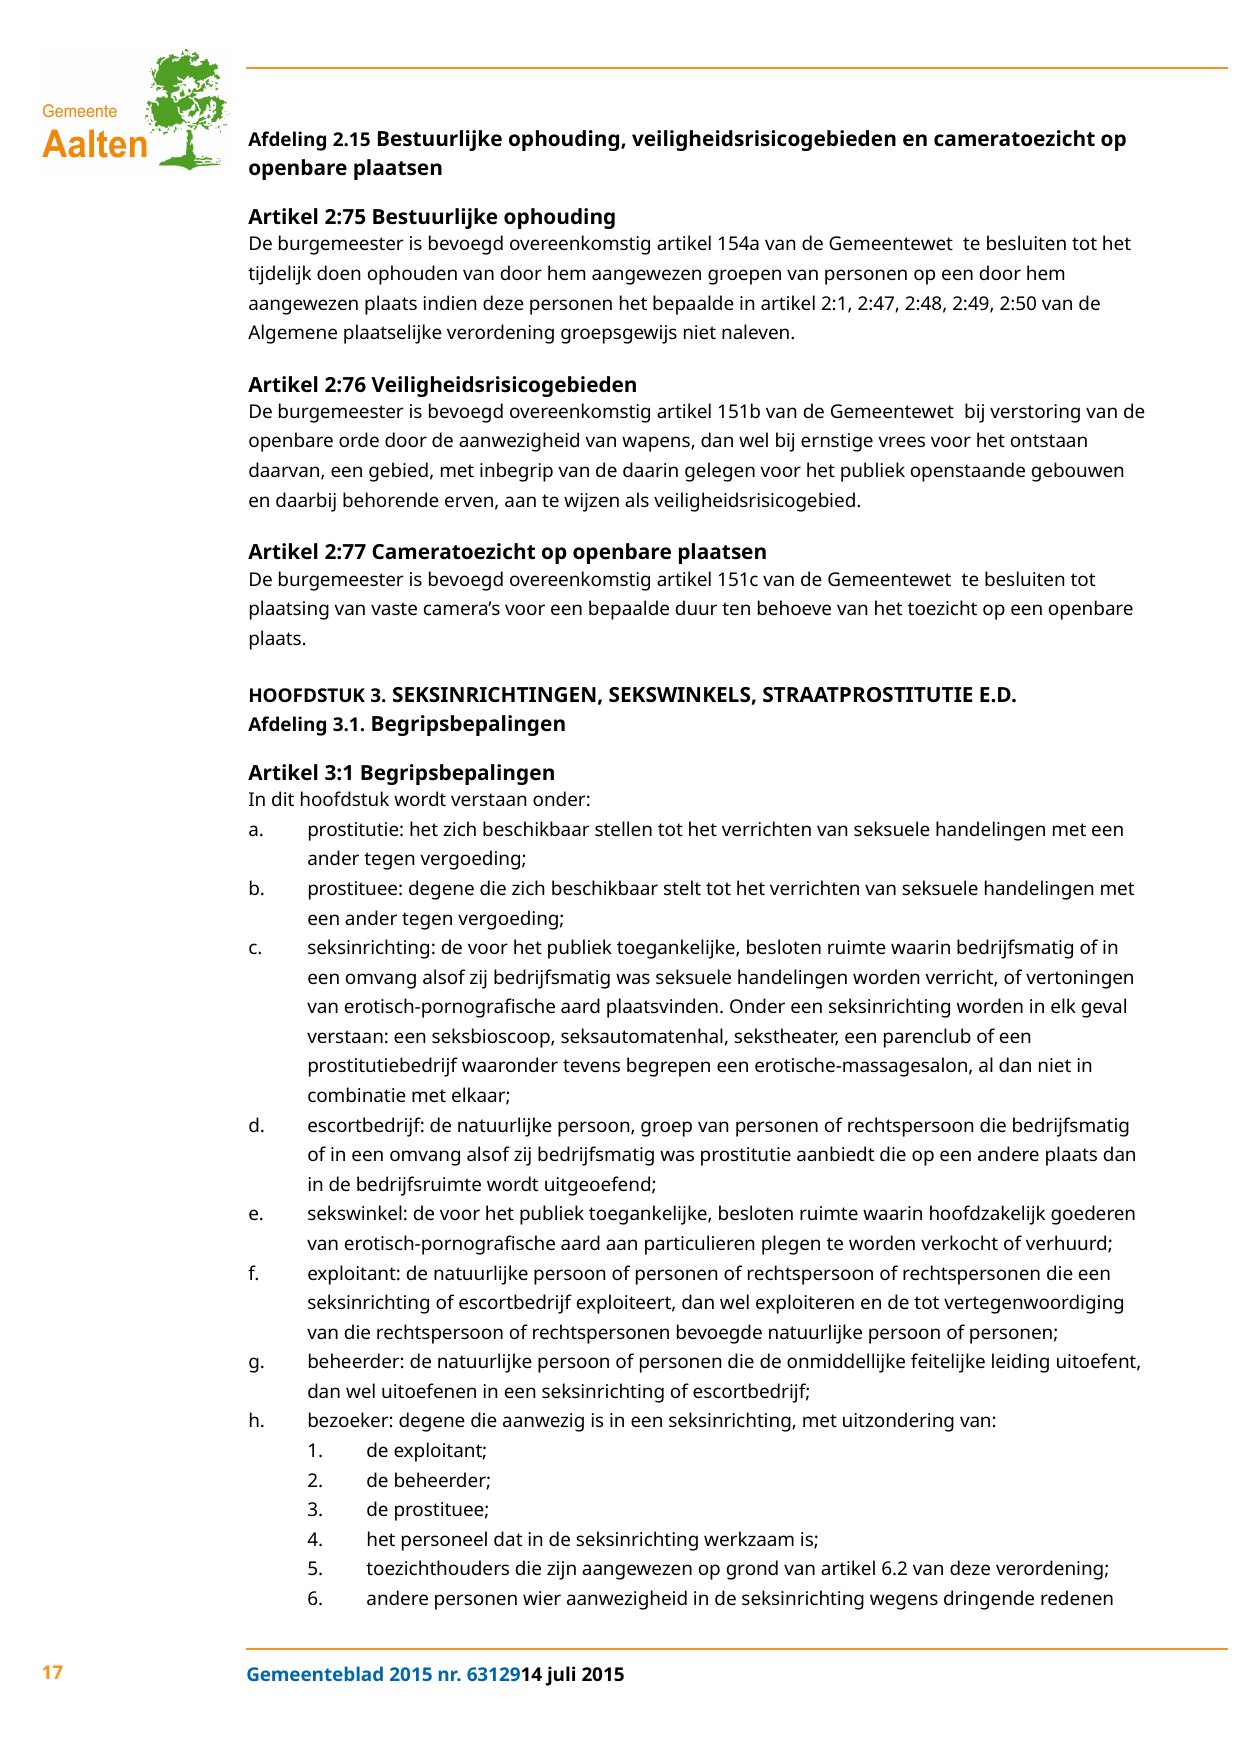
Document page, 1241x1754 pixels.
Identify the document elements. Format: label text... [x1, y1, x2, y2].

text Artikel 3:1 Begripsbepalingen [248, 758, 1152, 786]
list seksinrichting: de voor het publiek toegankelijke, besloten ruimte waarin bedrijfsmatig of in een omvang alsof zij bedrijfsmatig was seksuele handelingen worden verricht, of vertoningen van erotisch-pornografische aard plaatsvinden. Onder een seksinrichting worden in elk geval verstaan: een seksbioscoop, seksautomatenhal, sekstheater, een parenclub of een prostitutiebedrijf waaronder tevens begrepen een erotische-massagesalon, al dan niet in combinatie met elkaar; [248, 934, 1152, 1108]
text Artikel 2:75 Bestuurlijke ophouding [248, 202, 1152, 231]
list beheerder: de natuurlijke persoon of personen die de onmiddellijke feitelijke leiding uitoefent, dan wel uitoefenen in een seksinrichting of escortbedrijf; [248, 1348, 1152, 1404]
list bezoeker: degene die aanwezig is in een seksinrichting, met uitzondering van: [248, 1408, 1152, 1433]
list prostitutie: het zich beschikbaar stellen tot het verrichten van seksuele handelingen met een ander tegen vergoeding; [248, 816, 1152, 871]
text In dit hoofdstuk wordt verstaan onder: [248, 786, 1152, 812]
list andere personen wier aanwezigheid in de seksinrichting wegens dringende redenen [307, 1585, 1152, 1611]
list de exploitant; [307, 1437, 1152, 1463]
text HOOFDSTUK 3. SEKSINRICHTINGEN, SEKSWINKELS, STRAATPROSTITUTIE E.D. [248, 680, 1152, 709]
text Artikel 2:76 Veiligheidsrisicogebieden [248, 370, 1152, 398]
list de prostituee; [307, 1496, 1152, 1522]
list sekswinkel: de voor het publiek toegankelijke, besloten ruimte waarin hoofdzakelijk goederen van erotisch-pornografische aard aan particulieren plegen te worden verkocht of verhuurd; [248, 1201, 1152, 1256]
picture [41, 47, 231, 172]
list exploitant: de natuurlijke persoon of personen of rechtspersoon of rechtspersonen die een seksinrichting of escortbedrijf exploiteert, dan wel exploiteren en de tot vertegenwoordiging van die rechtspersoon of rechtspersonen bevoegde natuurlijke persoon of personen; [248, 1260, 1152, 1344]
list toezichthouders die zijn aangewezen op grond van artikel 6.2 van deze verordening; [307, 1556, 1152, 1581]
text De burgemeester is bevoegd overeenkomstig artikel 151b van de Gemeentewet bij verstoring van de openbare orde door de aanwezigheid van wapens, dan wel bij ernstige vrees voor het ontstaan daarvan, een gebied, met inbegrip van de daarin gelegen voor het publiek openstaande gebouwen en daarbij behorende erven, aan te wijzen als veiligheidsrisicogebied. [248, 398, 1152, 513]
text Afdeling 2.15 Bestuurlijke ophouding, veiligheidsrisicogebieden en cameratoezicht op openbare plaatsen [248, 124, 1152, 181]
text De burgemeester is bevoegd overeenkomstig artikel 154a van de Gemeentewet te besluiten tot het tijdelijk doen ophouden van door hem aangewezen groepen van personen op een door hem aangewezen plaats indien deze personen het bepaalde in artikel 2:1, 2:47, 2:48, 2:49, 2:50 van de Algemene plaatselijke verordening groepsgewijs niet naleven. [248, 231, 1152, 345]
list de beheerder; [307, 1467, 1152, 1492]
text Afdeling 3.1. Begripsbepalingen [248, 709, 1152, 737]
text De burgemeester is bevoegd overeenkomstig artikel 151c van de Gemeentewet te besluiten tot plaatsing van vaste camera’s voor een bepaalde duur ten behoeve van het toezicht op een openbare plaats. [248, 566, 1152, 651]
text Artikel 2:77 Cameratoezicht op openbare plaatsen [248, 537, 1152, 566]
list het personeel dat in de seksinrichting werkzaam is; [307, 1526, 1152, 1552]
list prostituee: degene die zich beschikbaar stelt tot het verrichten van seksuele handelingen met een ander tegen vergoeding; [248, 875, 1152, 930]
list escortbedrijf: de natuurlijke persoon, groep van personen of rechtspersoon die bedrijfsmatig of in een omvang alsof zij bedrijfsmatig was prostitutie aanbiedt die op een andere plaats dan in de bedrijfsruimte wordt uitgeoefend; [248, 1112, 1152, 1197]
